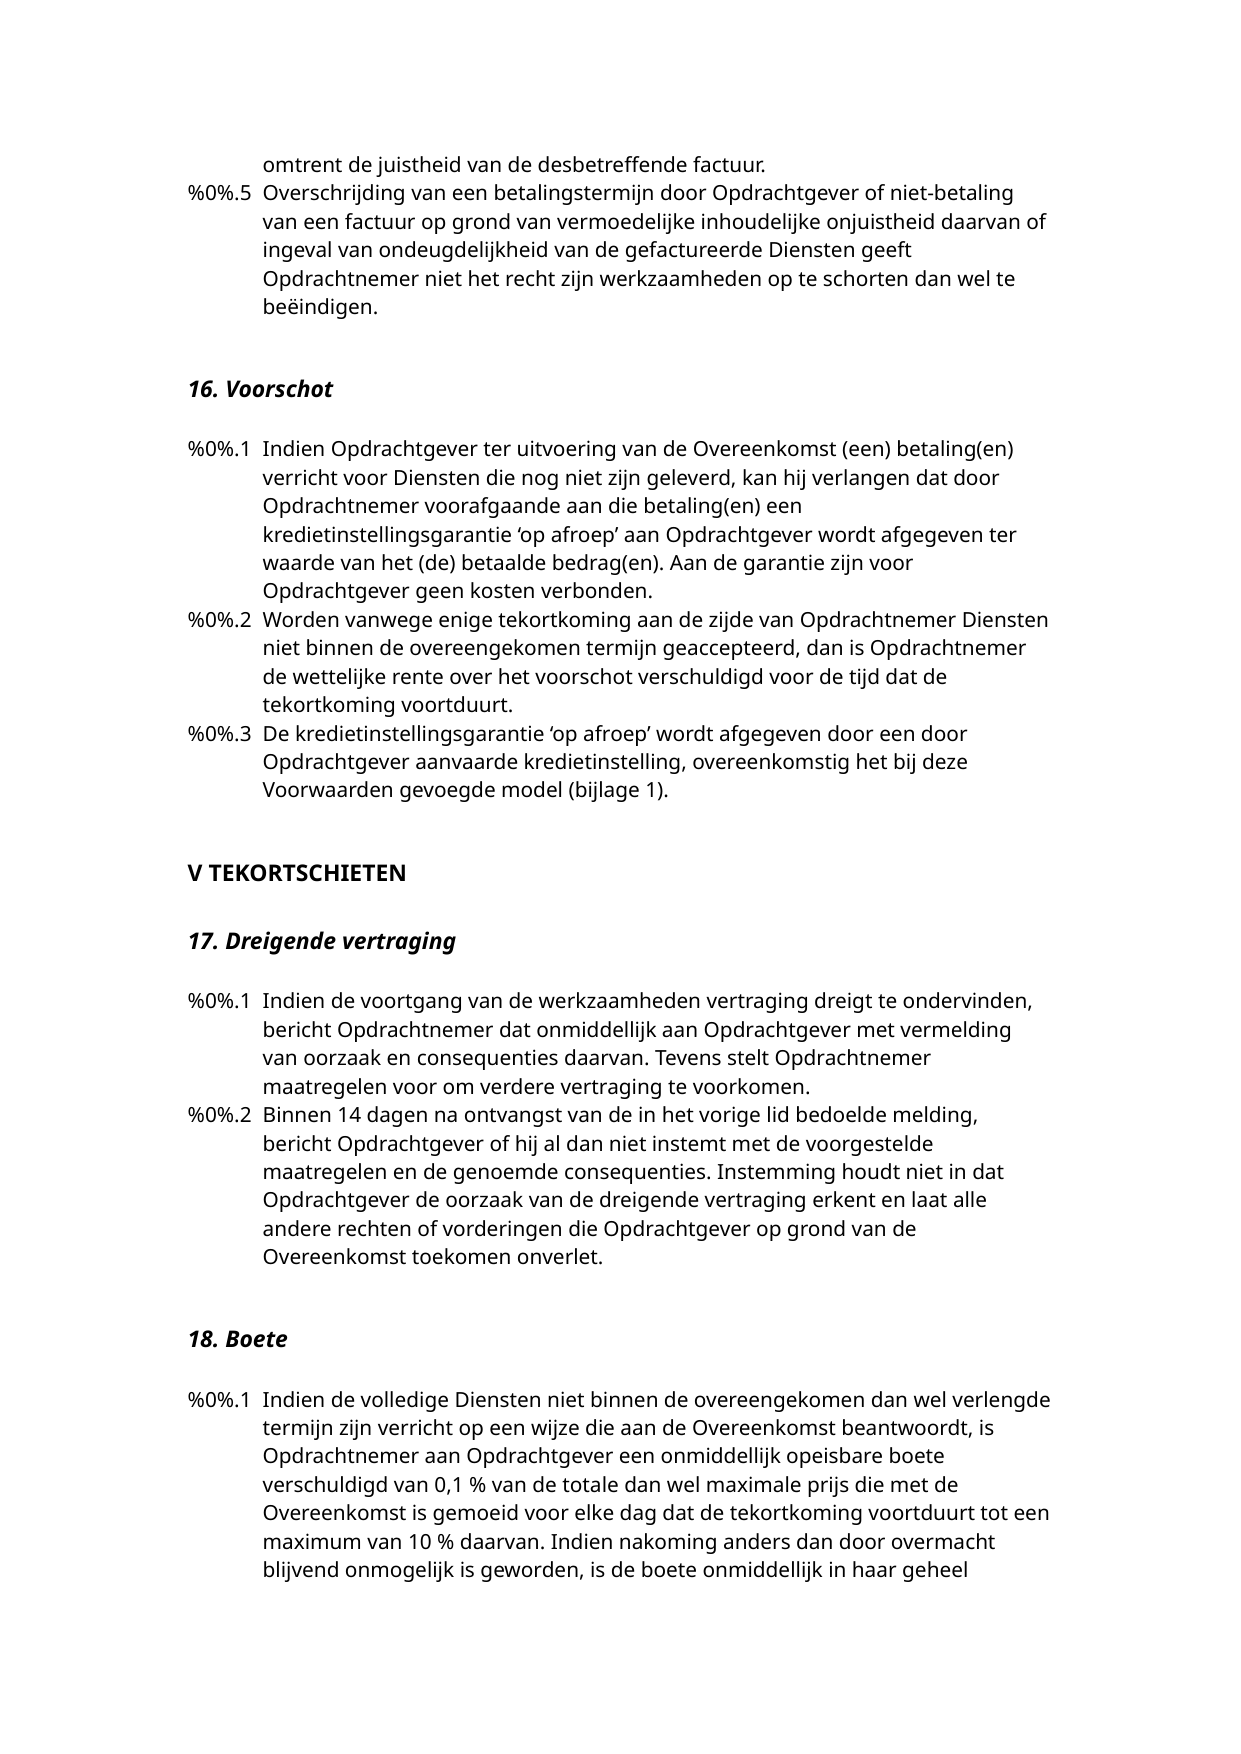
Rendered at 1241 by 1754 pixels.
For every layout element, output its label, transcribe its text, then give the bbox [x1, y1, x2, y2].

list Overschrijding van een betalingstermijn door Opdrachtgever of niet-betaling van een factuur op grond van vermoedelijke inhoudelijke onjuistheid daarvan of ingeval van ondeugdelijkheid van de gefactureerde Diensten geeft Opdrachtnemer niet het recht zijn werkzaamheden op te schorten dan wel te beëindigen. [187, 178, 1053, 321]
list omtrent de juistheid van de desbetreffende factuur. [187, 150, 1053, 178]
list De kredietinstellingsgarantie ‘op afroep’ wordt afgegeven door een door Opdrachtgever aanvaarde kredietinstelling, overeenkomstig het bij deze Voorwaarden gevoegde model (bijlage 1). [187, 719, 1053, 804]
list Indien Opdrachtgever ter uitvoering van de Overeenkomst (een) betaling(en) verricht voor Diensten die nog niet zijn geleverd, kan hij verlangen dat door Opdrachtnemer voorafgaande aan die betaling(en) een kredietinstellingsgarantie ‘op afroep’ aan Opdrachtgever wordt afgegeven ter waarde van het (de) betaalde bedrag(en). Aan de garantie zijn voor Opdrachtgever geen kosten verbonden. [187, 434, 1053, 605]
subtitle 18. Boete [187, 1323, 1053, 1355]
subtitle 16. Voorschot [187, 373, 1053, 404]
list Indien de volledige Diensten niet binnen de overeengekomen dan wel verlengde termijn zijn verricht op een wijze die aan de Overeenkomst beantwoordt, is Opdrachtnemer aan Opdrachtgever een onmiddellijk opeisbare boete verschuldigd van 0,1 % van de totale dan wel maximale prijs die met de Overeenkomst is gemoeid voor elke dag dat de tekortkoming voortduurt tot een maximum van 10 % daarvan. Indien nakoming anders dan door overmacht blijvend onmogelijk is geworden, is de boete onmiddellijk in haar geheel [187, 1385, 1053, 1584]
list Worden vanwege enige tekortkoming aan de zijde van Opdrachtnemer Diensten niet binnen de overeengekomen termijn geaccepteerd, dan is Opdrachtnemer de wettelijke rente over het voorschot verschuldigd voor de tijd dat de tekortkoming voortduurt. [187, 605, 1053, 719]
list Indien de voortgang van de werkzaamheden vertraging dreigt te ondervinden, bericht Opdrachtnemer dat onmiddellijk aan Opdrachtgever met vermelding van oorzaak en consequenties daarvan. Tevens stelt Opdrachtnemer maatregelen voor om verdere vertraging te voorkomen. [187, 987, 1053, 1100]
subtitle V TEKORTSCHIETEN [187, 857, 1053, 888]
list Binnen 14 dagen na ontvangst van de in het vorige lid bedoelde melding, bericht Opdrachtgever of hij al dan niet instemt met de voorgestelde maatregelen en de genoemde consequenties. Instemming houdt niet in dat Opdrachtgever de oorzaak van de dreigende vertraging erkent en laat alle andere rechten of vorderingen die Opdrachtgever op grond van de Overeenkomst toekomen onverlet. [187, 1100, 1053, 1271]
subtitle 17. Dreigende vertraging [187, 925, 1053, 957]
